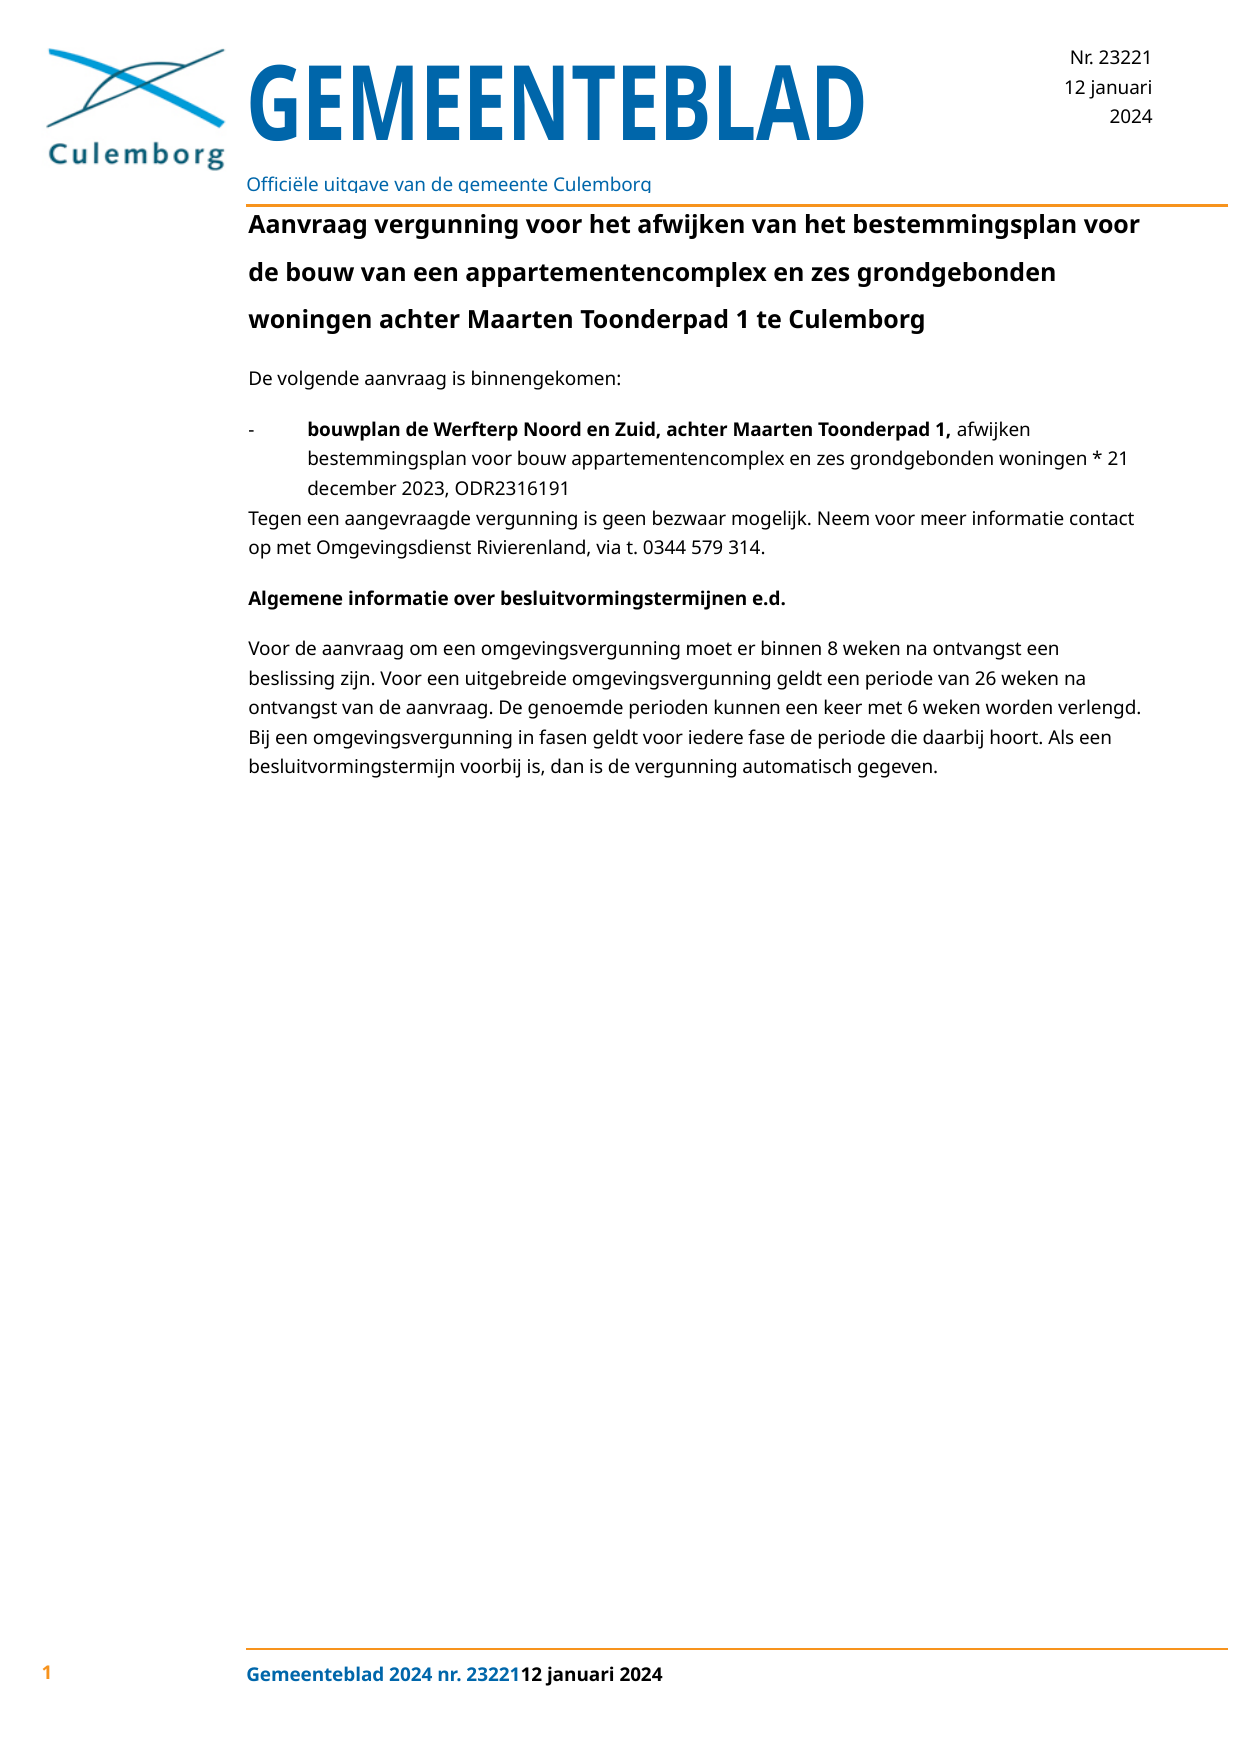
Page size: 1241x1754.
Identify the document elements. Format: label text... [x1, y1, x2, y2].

text Algemene informatie over besluitvormingstermijnen e.d. [248, 585, 1152, 610]
text Tegen een aangevraagde vergunning is geen bezwaar mogelijk. Neem voor meer informatie contact op met Omgevingsdienst Rivierenland, via t. 0344 579 314. [248, 505, 1152, 560]
text Aanvraag vergunning voor het afwijken van het bestemmingsplan voor de bouw van een appartementencomplex en zes grondgebonden woningen achter Maarten Toonderpad 1 te Culemborg [248, 207, 1152, 336]
list bouwplan de Werfterp Noord en Zuid, achter Maarten Toonderpad 1, afwijken bestemmingsplan voor bouw appartementencomplex en zes grondgebonden woningen * 21 december 2023, ODR2316191 [248, 416, 1152, 501]
picture [41, 47, 231, 172]
text Voor de aanvraag om een omgevingsvergunning moet er binnen 8 weken na ontvangst een beslissing zijn. Voor een uitgebreide omgevingsvergunning geldt een periode van 26 weken na ontvangst van de aanvraag. De genoemde perioden kunnen een keer met 6 weken worden verlengd. Bij een omgevingsvergunning in fasen geldt voor iedere fase de periode die daarbij hoort. Als een besluitvormingstermijn voorbij is, dan is de vergunning automatisch gegeven. [248, 635, 1152, 779]
text De volgende aanvraag is binnengekomen: [248, 366, 1152, 391]
